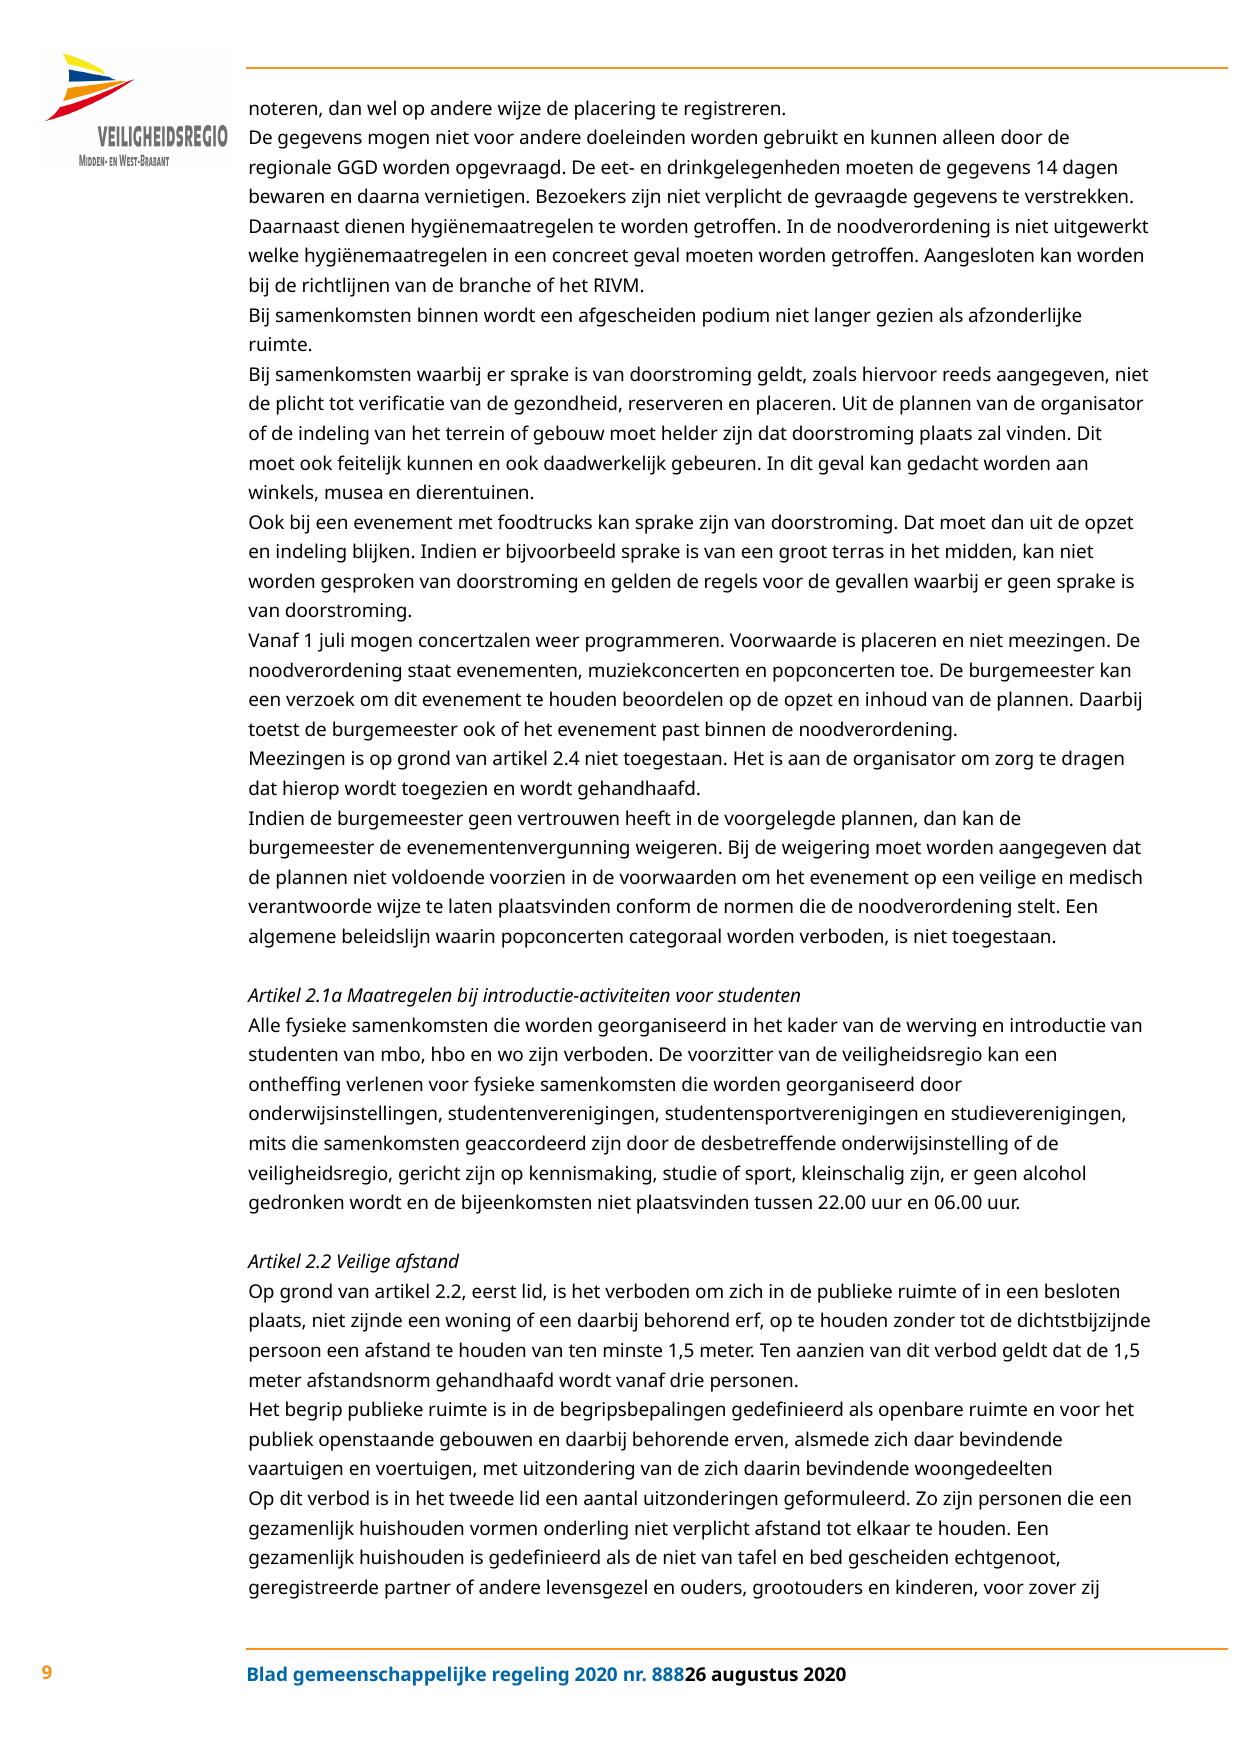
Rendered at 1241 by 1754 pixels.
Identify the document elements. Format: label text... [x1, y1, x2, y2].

text Meezingen is op grond van artikel 2.4 niet toegestaan. Het is aan de organisator om zorg te dragen dat hierop wordt toegezien en wordt gehandhaafd. [248, 746, 1152, 801]
text noteren, dan wel op andere wijze de placering te registreren. [248, 95, 1152, 121]
text Bij samenkomsten waarbij er sprake is van doorstroming geldt, zoals hiervoor reeds aangegeven, niet de plicht tot verificatie van de gezondheid, reserveren en placeren. Uit de plannen van de organisator of de indeling van het terrein of gebouw moet helder zijn dat doorstroming plaats zal vinden. Dit moet ook feitelijk kunnen en ook daadwerkelijk gebeuren. In dit geval kan gedacht worden aan winkels, musea en dierentuinen. [248, 361, 1152, 505]
text Het begrip publieke ruimte is in de begripsbepalingen gedefinieerd als openbare ruimte en voor het publiek openstaande gebouwen en daarbij behorende erven, alsmede zich daar bevindende vaartuigen en voertuigen, met uitzondering van de zich daarin bevindende woongedeelten [248, 1396, 1152, 1481]
text Indien de burgemeester geen vertrouwen heeft in de voorgelegde plannen, dan kan de burgemeester de evenementenvergunning weigeren. Bij de weigering moet worden aangegeven dat de plannen niet voldoende voorzien in de voorwaarden om het evenement op een veilige en medisch verantwoorde wijze te laten plaatsvinden conform de normen die de noodverordening stelt. Een algemene beleidslijn waarin popconcerten categoraal worden verboden, is niet toegestaan. [248, 805, 1152, 949]
text Daarnaast dienen hygiënemaatregelen te worden getroffen. In de noodverordening is niet uitgewerkt welke hygiënemaatregelen in een concreet geval moeten worden getroffen. Aangesloten kan worden bij de richtlijnen van de branche of het RIVM. [248, 213, 1152, 298]
text Op dit verbod is in het tweede lid een aantal uitzonderingen geformuleerd. Zo zijn personen die een gezamenlijk huishouden vormen onderling niet verplicht afstand tot elkaar te houden. Een gezamenlijk huishouden is gedefinieerd als de niet van tafel en bed gescheiden echtgenoot, geregistreerde partner of andere levensgezel en ouders, grootouders en kinderen, voor zover zij [248, 1485, 1152, 1600]
text Bij samenkomsten binnen wordt een afgescheiden podium niet langer gezien als afzonderlijke ruimte. [248, 302, 1152, 357]
text Ook bij een evenement met foodtrucks kan sprake zijn van doorstroming. Dat moet dan uit de opzet en indeling blijken. Indien er bijvoorbeeld sprake is van een groot terras in het midden, kan niet worden gesproken van doorstroming en gelden de regels voor de gevallen waarbij er geen sprake is van doorstroming. [248, 509, 1152, 623]
text Alle fysieke samenkomsten die worden georganiseerd in het kader van de werving en introductie van studenten van mbo, hbo en wo zijn verboden. De voorzitter van de veiligheidsregio kan een ontheffing verlenen voor fysieke samenkomsten die worden georganiseerd door onderwijsinstellingen, studentenverenigingen, studentensportverenigingen en studieverenigingen, mits die samenkomsten geaccordeerd zijn door de desbetreffende onderwijsinstelling of de veiligheidsregio, gericht zijn op kennismaking, studie of sport, kleinschalig zijn, er geen alcohol gedronken wordt en de bijeenkomsten niet plaatsvinden tussen 22.00 uur en 06.00 uur. [248, 1012, 1152, 1215]
text Op grond van artikel 2.2, eerst lid, is het verboden om zich in de publieke ruimte of in een besloten plaats, niet zijnde een woning of een daarbij behorend erf, op te houden zonder tot de dichtstbijzijnde persoon een afstand te houden van ten minste 1,5 meter. Ten aanzien van dit verbod geldt dat de 1,5 meter afstandsnorm gehandhaafd wordt vanaf drie personen. [248, 1278, 1152, 1393]
text Vanaf 1 juli mogen concertzalen weer programmeren. Voorwaarde is placeren en niet meezingen. De noodverordening staat evenementen, muziekconcerten en popconcerten toe. De burgemeester kan een verzoek om dit evenement te houden beoordelen op de opzet en inhoud van de plannen. Daarbij toetst de burgemeester ook of het evenement past binnen de noodverordening. [248, 627, 1152, 742]
text De gegevens mogen niet voor andere doeleinden worden gebruikt en kunnen alleen door de regionale GGD worden opgevraagd. De eet- en drinkgelegenheden moeten de gegevens 14 dagen bewaren en daarna vernietigen. Bezoekers zijn niet verplicht de gevraagde gegevens te verstrekken. [248, 124, 1152, 209]
text Artikel 2.1a Maatregelen bij introductie-activiteiten voor studenten [248, 982, 1152, 1008]
picture [41, 47, 231, 172]
text Artikel 2.2 Veilige afstand [248, 1248, 1152, 1274]
